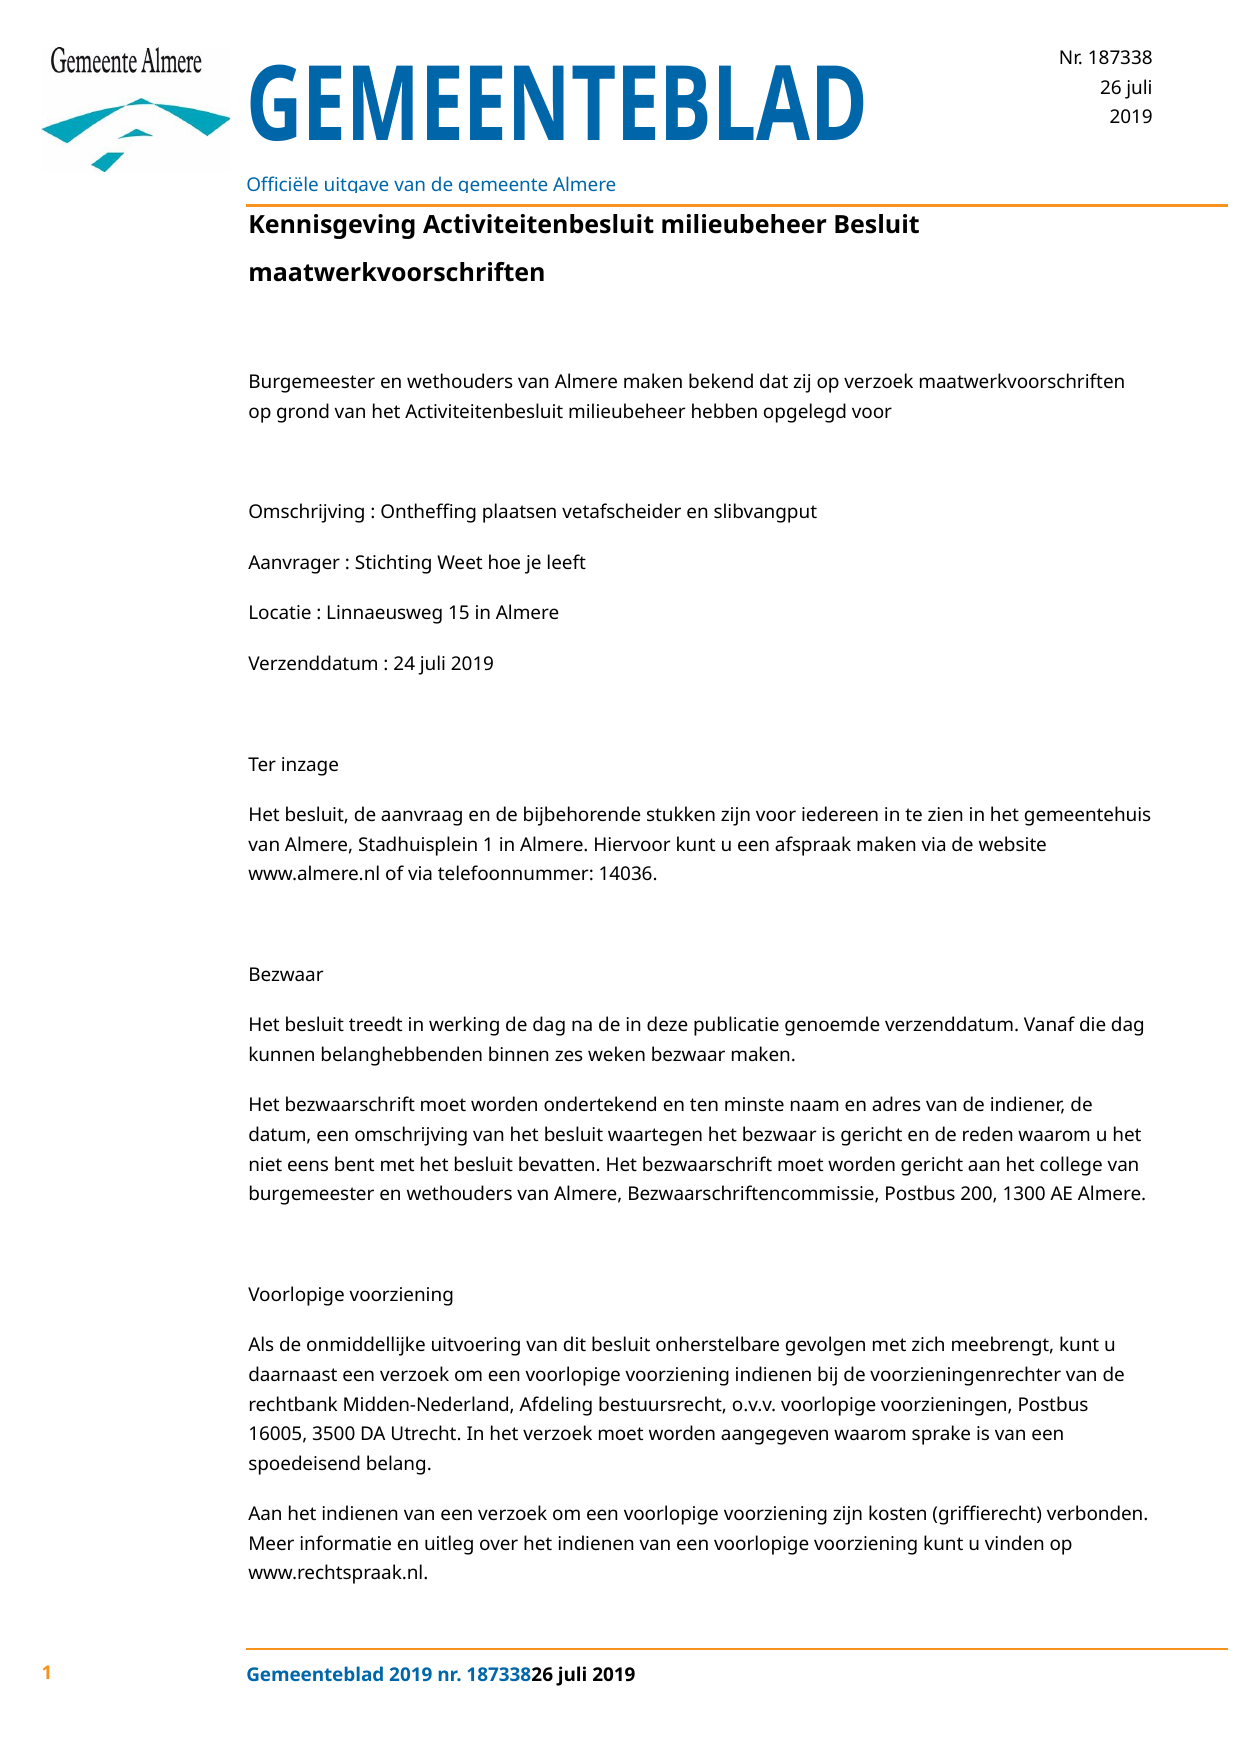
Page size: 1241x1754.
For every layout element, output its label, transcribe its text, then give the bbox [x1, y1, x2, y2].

text Bezwaar [248, 961, 1152, 987]
text Aan het indienen van een verzoek om een voorlopige voorziening zijn kosten (griffierecht) verbonden. Meer informatie en uitleg over het indienen van een voorlopige voorziening kunt u vinden op www.rechtspraak.nl. [248, 1500, 1152, 1585]
text Het besluit, de aanvraag en de bijbehorende stukken zijn voor iedereen in te zien in het gemeentehuis van Almere, Stadhuisplein 1 in Almere. Hiervoor kunt u een afspraak maken via de website www.almere.nl of via telefoonnummer: 14036. [248, 801, 1152, 886]
text Locatie : Linnaeusweg 15 in Almere [248, 599, 1152, 625]
text Ter inzage [248, 751, 1152, 777]
text Voorlopige voorziening [248, 1281, 1152, 1307]
text Omschrijving : Ontheffing plaatsen vetafscheider en slibvangput [248, 499, 1152, 524]
picture [41, 47, 231, 172]
text Kennisgeving Activiteitenbesluit milieubeheer Besluit maatwerkvoorschriften [248, 207, 1152, 288]
text Het bezwaarschrift moet worden ondertekend en ten minste naam en adres van de indiener, de datum, een omschrijving van het besluit waartegen het bezwaar is gericht en de reden waarom u het niet eens bent met het besluit bevatten. Het bezwaarschrift moet worden gericht aan het college van burgemeester en wethouders van Almere, Bezwaarschriftencommissie, Postbus 200, 1300 AE Almere. [248, 1092, 1152, 1206]
text Verzenddatum : 24 juli 2019 [248, 650, 1152, 676]
text Aanvrager : Stichting Weet hoe je leeft [248, 549, 1152, 575]
text Als de onmiddellijke uitvoering van dit besluit onherstelbare gevolgen met zich meebrengt, kunt u daarnaast een verzoek om een voorlopige voorziening indienen bij de voorzieningenrechter van de rechtbank Midden-Nederland, Afdeling bestuursrecht, o.v.v. voorlopige voorzieningen, Postbus 16005, 3500 DA Utrecht. In het verzoek moet worden aangegeven waarom sprake is van een spoedeisend belang. [248, 1332, 1152, 1476]
text Het besluit treedt in werking de dag na de in deze publicatie genoemde verzenddatum. Vanaf die dag kunnen belanghebbenden binnen zes weken bezwaar maken. [248, 1012, 1152, 1067]
text Burgemeester en wethouders van Almere maken bekend dat zij op verzoek maatwerkvoorschriften op grond van het Activiteitenbesluit milieubeheer hebben opgelegd voor [248, 368, 1152, 424]
